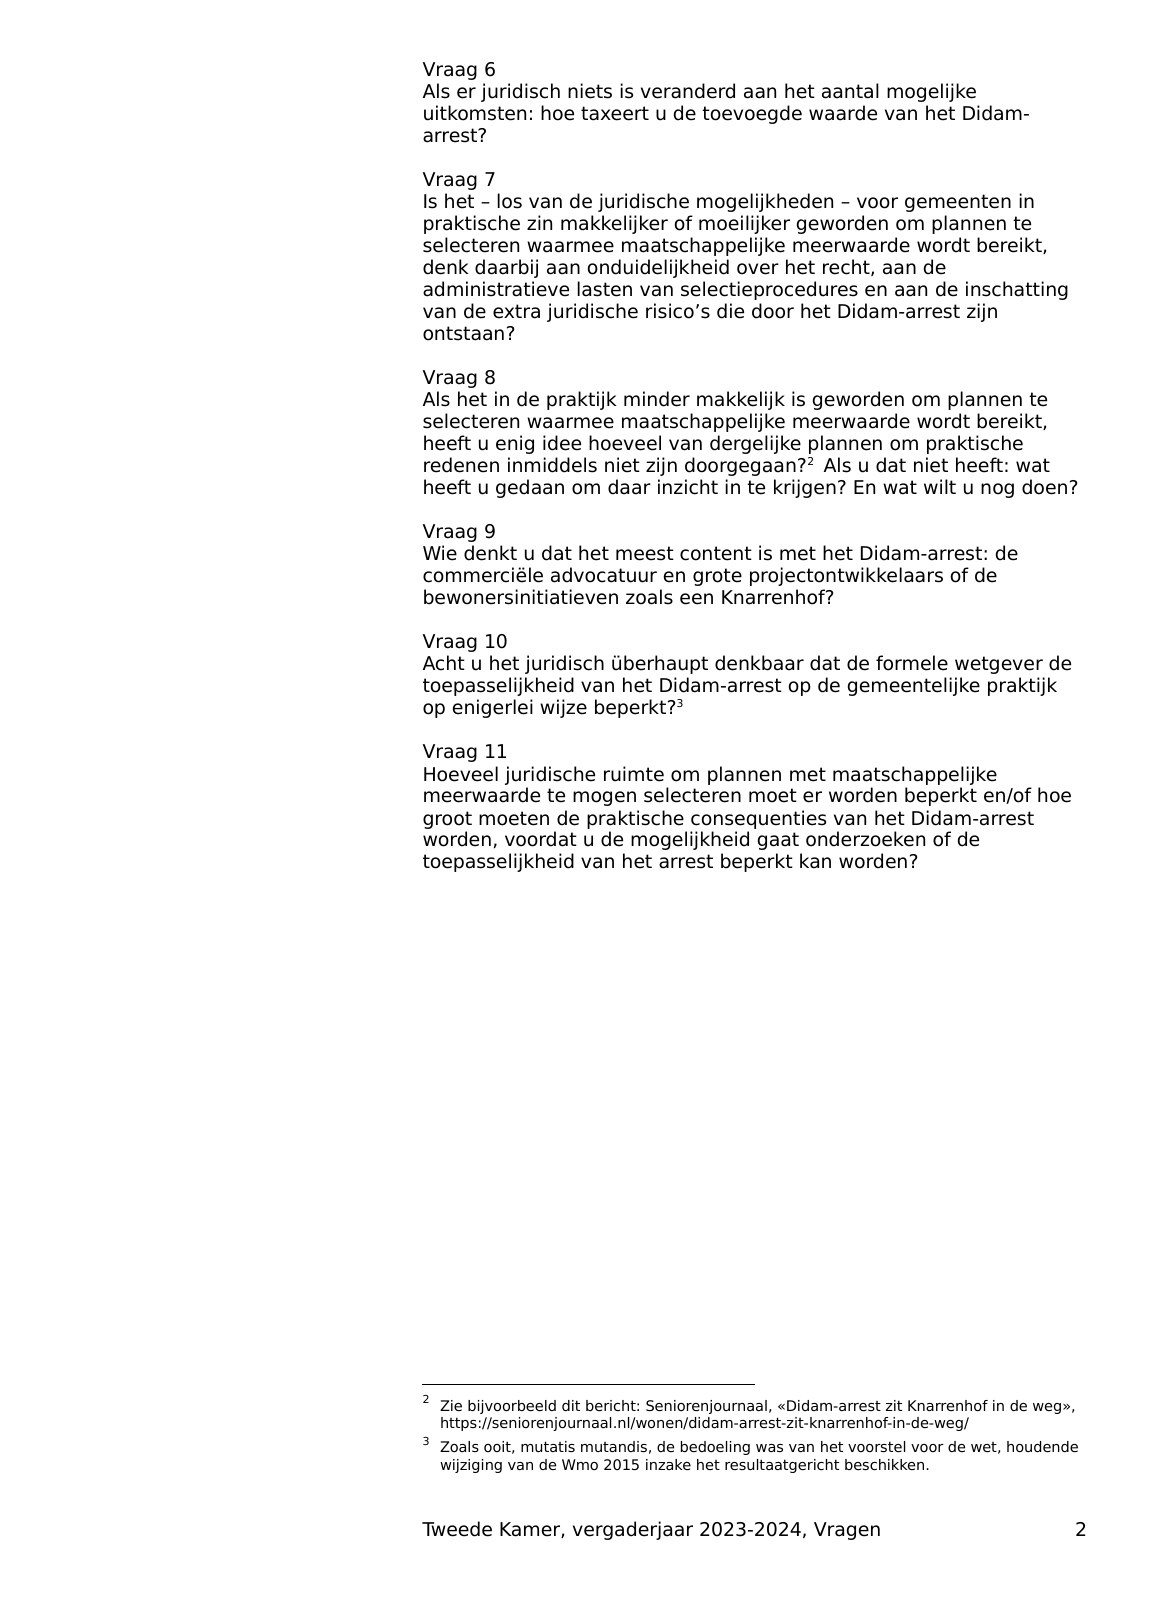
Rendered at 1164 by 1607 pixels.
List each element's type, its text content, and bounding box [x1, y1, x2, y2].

text Vraag 9 [422, 521, 1087, 543]
text Hoeveel juridische ruimte om plannen met maatschappelijke meerwaarde te mogen selecteren moet er worden beperkt en/of hoe groot moeten de praktische consequenties van het Didam-arrest worden, voordat u de mogelijkheid gaat onderzoeken of de toepasselijkheid van het arrest beperkt kan worden? [422, 763, 1087, 873]
text Vraag 8 [422, 367, 1087, 389]
text Is het – los van de juridische mogelijkheden – voor gemeenten in praktische zin makkelijker of moeilijker geworden om plannen te selecteren waarmee maatschappelijke meerwaarde wordt bereikt, denk daarbij aan onduidelijkheid over het recht, aan de administratieve lasten van selectieprocedures en aan de inschatting van de extra juridische risico’s die door het Didam-arrest zijn ontstaan? [422, 191, 1087, 345]
text Wie denkt u dat het meest content is met het Didam-arrest: de commerciële advocatuur en grote projectontwikkelaars of de bewonersinitiatieven zoals een Knarrenhof? [422, 543, 1087, 609]
text Zoals ooit, mutatis mutandis, de bedoeling was van het voorstel voor de wet, houdende wijziging van de Wmo 2015 inzake het resultaatgericht beschikken. [422, 1435, 1087, 1474]
text Vraag 10 [422, 631, 1087, 653]
text Acht u het juridisch überhaupt denkbaar dat de formele wetgever de toepasselijkheid van het Didam-arrest op de gemeentelijke praktijk op enigerlei wijze beperkt? [422, 653, 1087, 719]
text Vraag 6 [422, 59, 1087, 81]
text Als er juridisch niets is veranderd aan het aantal mogelijke uitkomsten: hoe taxeert u de toevoegde waarde van het Didam-arrest? [422, 81, 1087, 147]
text Zie bijvoorbeeld dit bericht: Seniorenjournaal, «Didam-arrest zit Knarrenhof in de weg», https://seniorenjournaal.nl/wonen/didam-arrest-zit-knarrenhof-in-de-weg/ [422, 1393, 1087, 1432]
text Vraag 11 [422, 741, 1087, 763]
text Als het in de praktijk minder makkelijk is geworden om plannen te selecteren waarmee maatschappelijke meerwaarde wordt bereikt, heeft u enig idee hoeveel van dergelijke plannen om praktische redenen inmiddels niet zijn doorgegaan? Als u dat niet heeft: wat heeft u gedaan om daar inzicht in te krijgen? En wat wilt u nog doen? [422, 389, 1087, 499]
text Vraag 7 [422, 169, 1087, 191]
